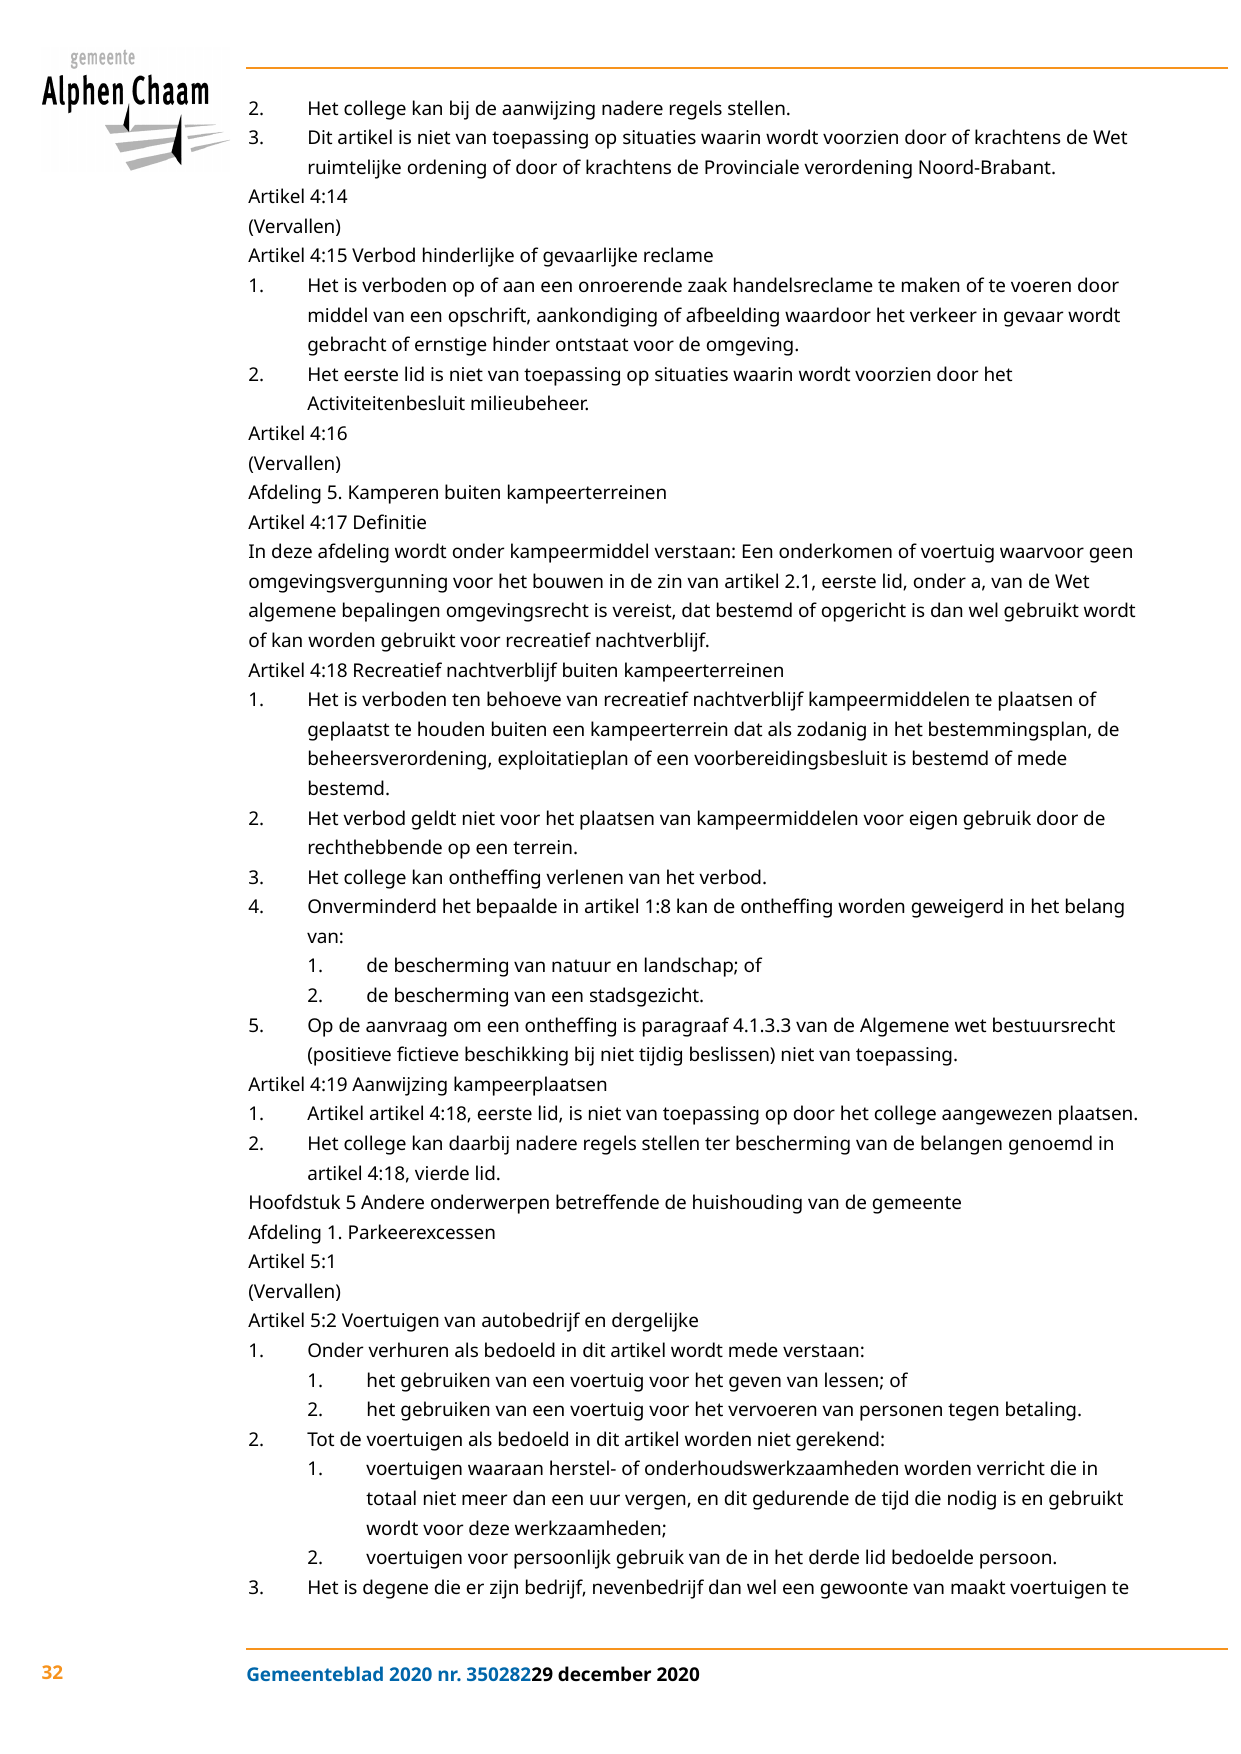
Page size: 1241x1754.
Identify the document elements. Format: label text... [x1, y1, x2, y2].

text (Vervallen) [248, 1278, 1152, 1304]
text Artikel 4:18 Recreatief nachtverblijf buiten kampeerterreinen [248, 657, 1152, 683]
text (Vervallen) [248, 450, 1152, 476]
text Hoofdstuk 5 Andere onderwerpen betreffende de huishouding van de gemeente [248, 1189, 1152, 1215]
list Op de aanvraag om een ontheffing is paragraaf 4.1.3.3 van de Algemene wet bestuursrecht (positieve fictieve beschikking bij niet tijdig beslissen) niet van toepassing. [248, 1012, 1152, 1067]
text Artikel 5:2 Voertuigen van autobedrijf en dergelijke [248, 1308, 1152, 1333]
list Het college kan daarbij nadere regels stellen ter bescherming van de belangen genoemd in artikel 4:18, vierde lid. [248, 1130, 1152, 1186]
list Dit artikel is niet van toepassing op situaties waarin wordt voorzien door of krachtens de Wet ruimtelijke ordening of door of krachtens de Provinciale verordening Noord-Brabant. [248, 124, 1152, 180]
list Het is verboden op of aan een onroerende zaak handelsreclame te maken of te voeren door middel van een opschrift, aankondiging of afbeelding waardoor het verkeer in gevaar wordt gebracht of ernstige hinder ontstaat voor de omgeving. [248, 272, 1152, 357]
list het gebruiken van een voertuig voor het vervoeren van personen tegen betaling. [307, 1396, 1152, 1422]
text In deze afdeling wordt onder kampeermiddel verstaan: Een onderkomen of voertuig waarvoor geen omgevingsvergunning voor het bouwen in de zin van artikel 2.1, eerste lid, onder a, van de Wet algemene bepalingen omgevingsrecht is vereist, dat bestemd of opgericht is dan wel gebruikt wordt of kan worden gebruikt voor recreatief nachtverblijf. [248, 538, 1152, 653]
text Artikel 4:14 [248, 183, 1152, 209]
text Artikel 4:16 [248, 420, 1152, 446]
text Afdeling 1. Parkeerexcessen [248, 1219, 1152, 1245]
list Het eerste lid is niet van toepassing op situaties waarin wordt voorzien door het Activiteitenbesluit milieubeheer. [248, 361, 1152, 416]
list Artikel artikel 4:18, eerste lid, is niet van toepassing op door het college aangewezen plaatsen. [248, 1101, 1152, 1126]
text Artikel 5:1 [248, 1248, 1152, 1274]
text Artikel 4:15 Verbod hinderlijke of gevaarlijke reclame [248, 243, 1152, 268]
text (Vervallen) [248, 213, 1152, 239]
list voertuigen waaraan herstel- of onderhoudswerkzaamheden worden verricht die in totaal niet meer dan een uur vergen, en dit gedurende de tijd die nodig is en gebruikt wordt voor deze werkzaamheden; [307, 1456, 1152, 1541]
text Afdeling 5. Kamperen buiten kampeerterreinen [248, 479, 1152, 505]
list Het is degene die er zijn bedrijf, nevenbedrijf dan wel een gewoonte van maakt voertuigen te [248, 1574, 1152, 1600]
list Het verbod geldt niet voor het plaatsen van kampeermiddelen voor eigen gebruik door de rechthebbende op een terrein. [248, 805, 1152, 860]
list de bescherming van natuur en landschap; of [307, 953, 1152, 978]
list Onder verhuren als bedoeld in dit artikel wordt mede verstaan: [248, 1337, 1152, 1363]
list Onverminderd het bepaalde in artikel 1:8 kan de ontheffing worden geweigerd in het belang van: [248, 893, 1152, 949]
list voertuigen voor persoonlijk gebruik van de in het derde lid bedoelde persoon. [307, 1544, 1152, 1570]
text Artikel 4:17 Definitie [248, 509, 1152, 535]
text Artikel 4:19 Aanwijzing kampeerplaatsen [248, 1071, 1152, 1097]
list het gebruiken van een voertuig voor het geven van lessen; of [307, 1367, 1152, 1393]
list de bescherming van een stadsgezicht. [307, 982, 1152, 1008]
list Het is verboden ten behoeve van recreatief nachtverblijf kampeermiddelen te plaatsen of geplaatst te houden buiten een kampeerterrein dat als zodanig in het bestemmingsplan, de beheersverordening, exploitatieplan of een voorbereidingsbesluit is bestemd of mede bestemd. [248, 686, 1152, 801]
list Het college kan bij de aanwijzing nadere regels stellen. [248, 95, 1152, 121]
list Tot de voertuigen als bedoeld in dit artikel worden niet gerekend: [248, 1426, 1152, 1452]
list Het college kan ontheffing verlenen van het verbod. [248, 864, 1152, 890]
picture [41, 47, 231, 172]
